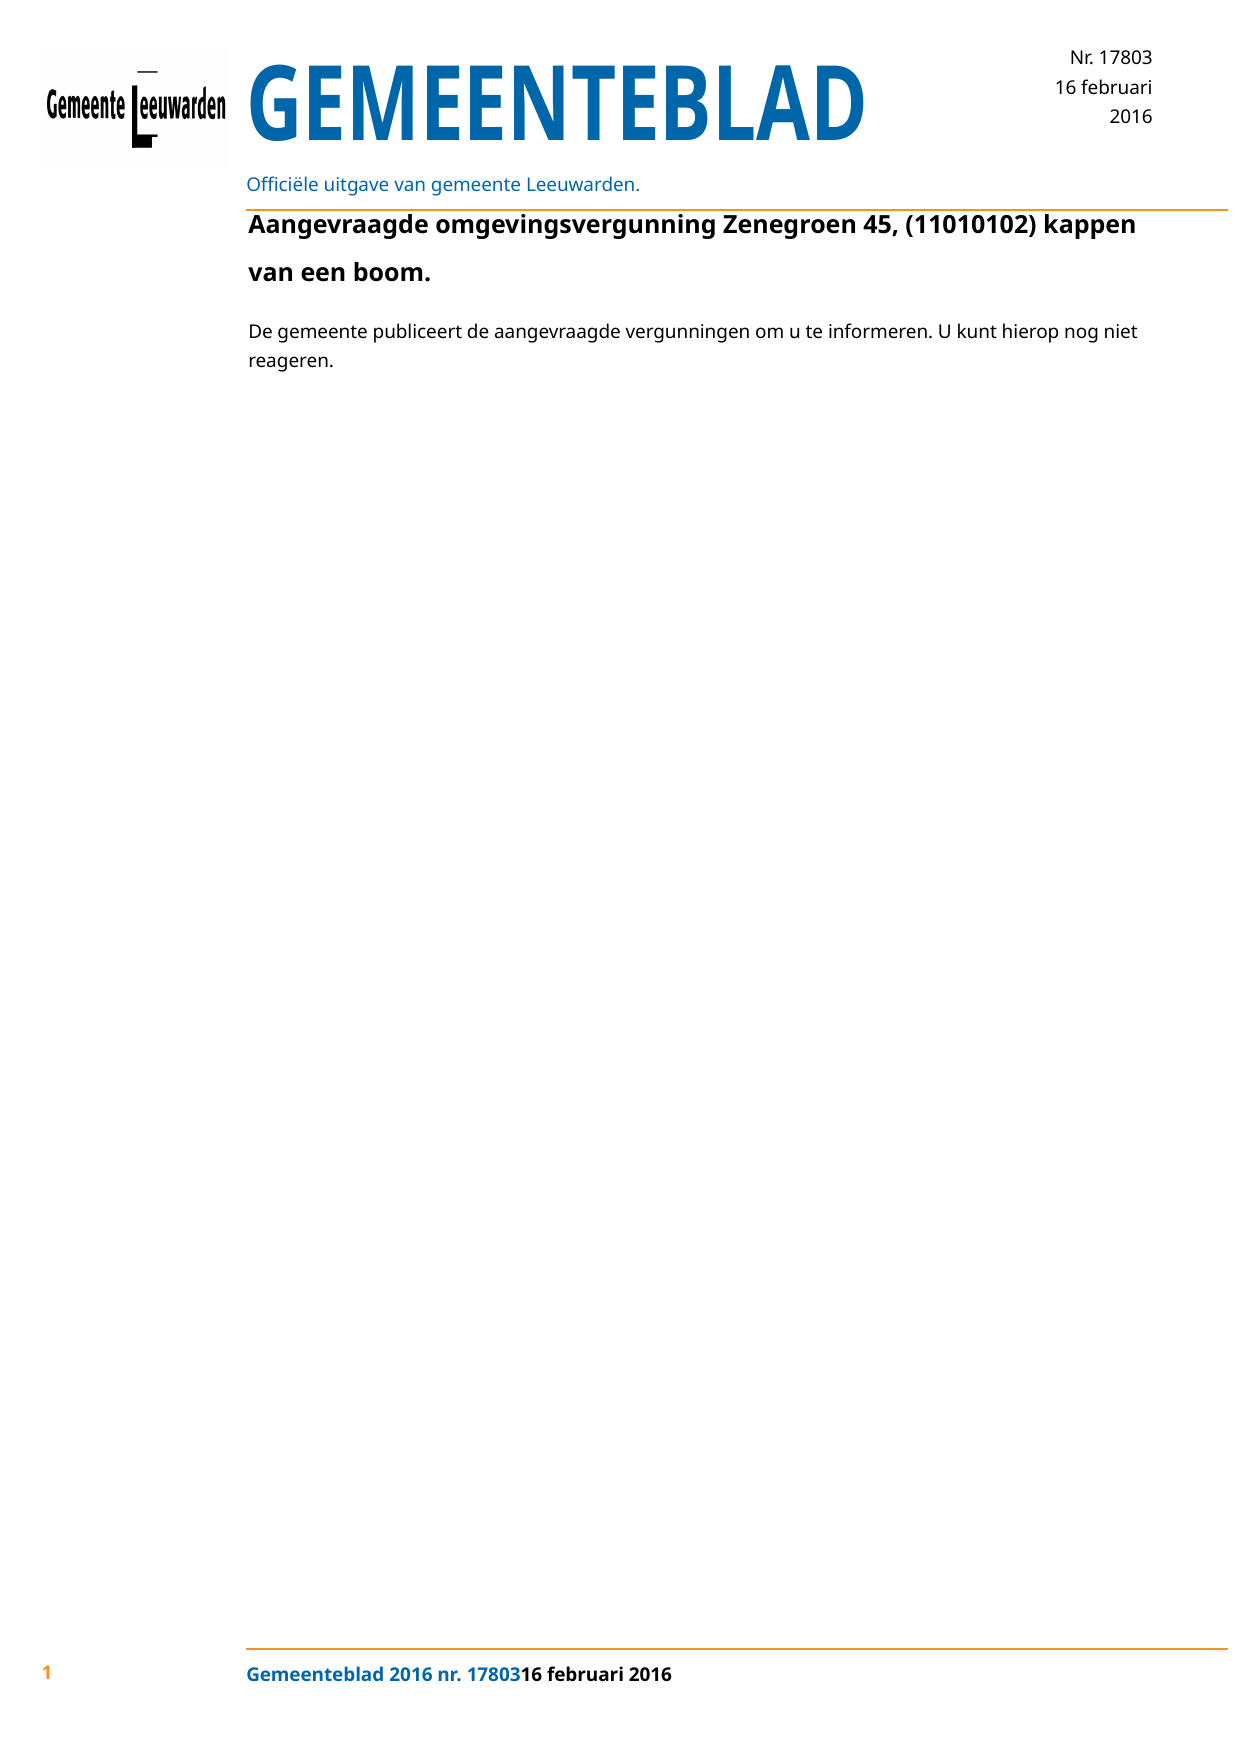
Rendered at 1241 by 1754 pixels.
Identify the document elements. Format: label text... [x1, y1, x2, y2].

text Aangevraagde omgevingsvergunning Zenegroen 45, (11010102) kappen van een boom. [248, 211, 1152, 288]
picture [41, 47, 231, 172]
text De gemeente publiceert de aangevraagde vergunningen om u te informeren. U kunt hierop nog niet reageren. [248, 318, 1152, 373]
